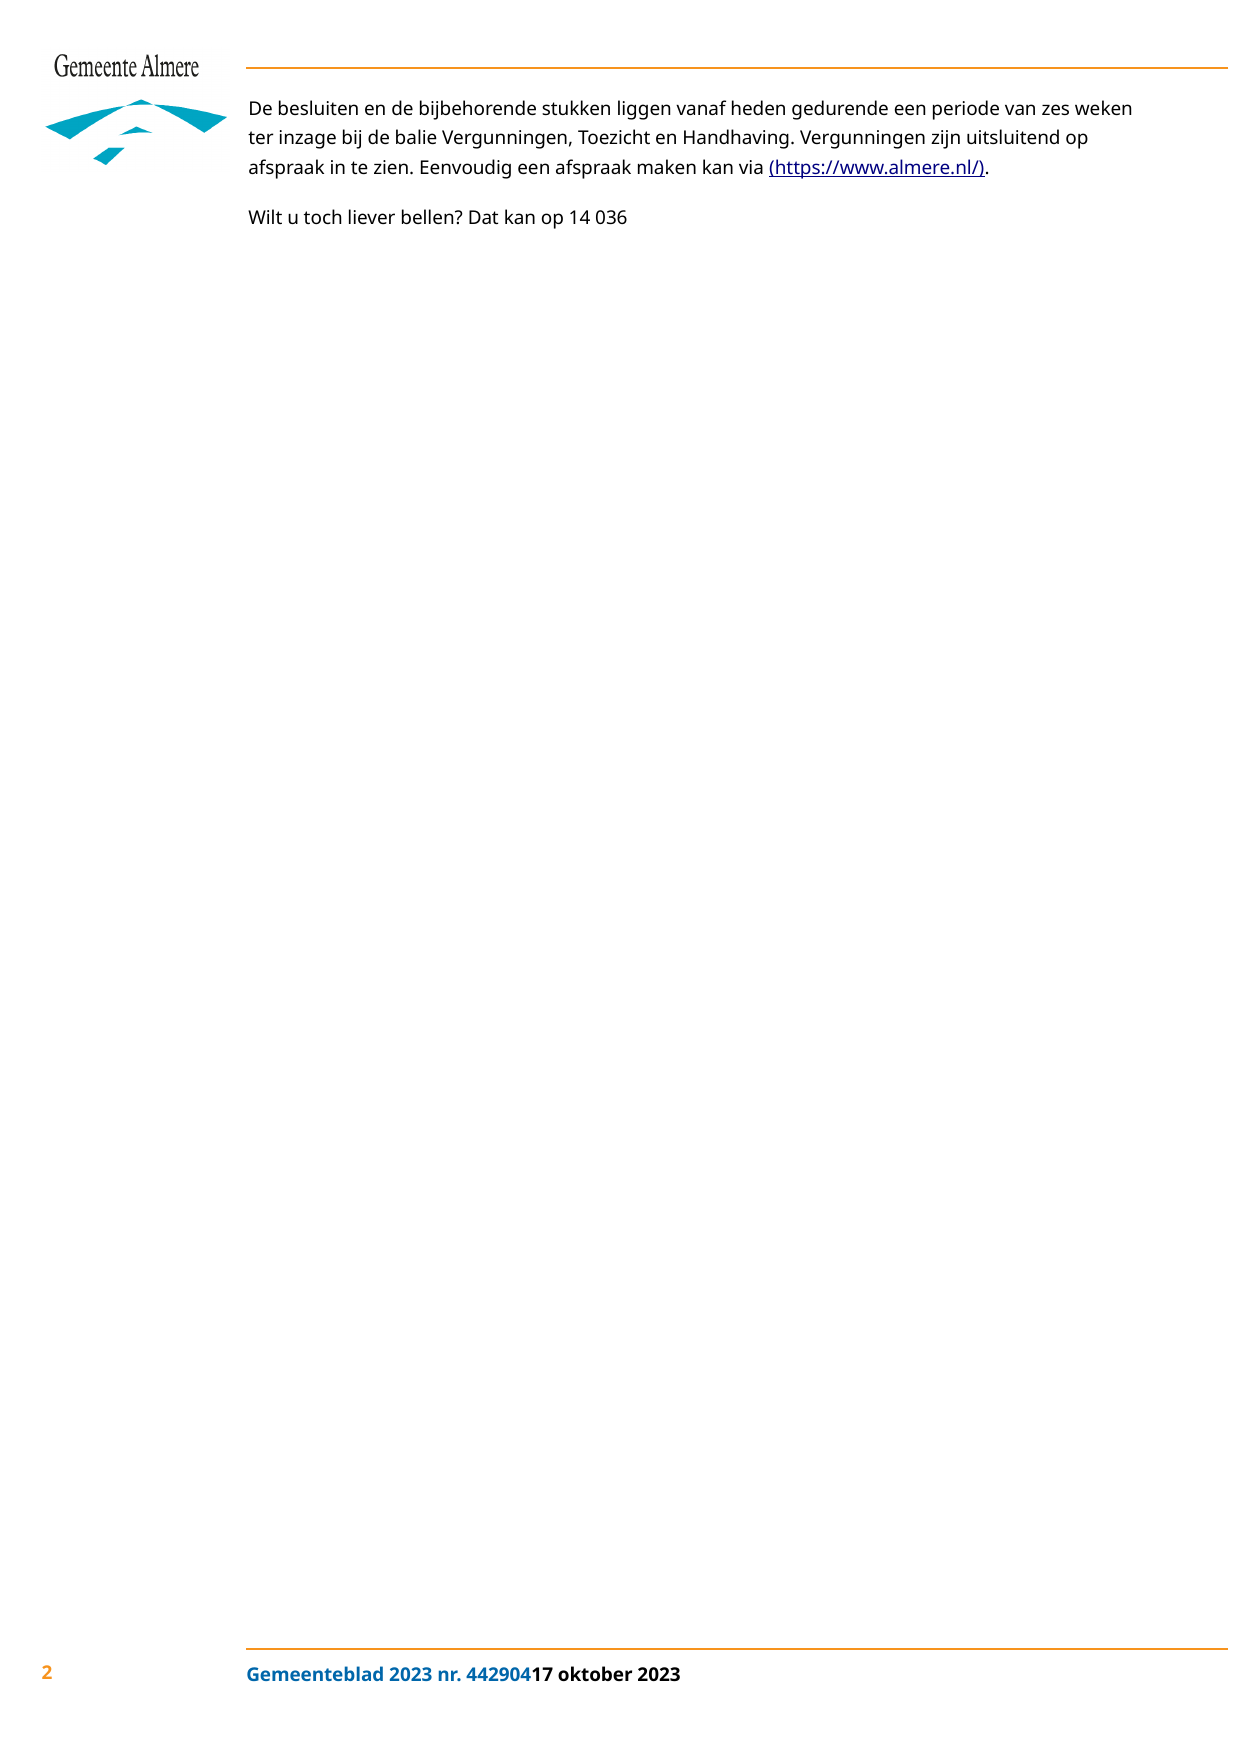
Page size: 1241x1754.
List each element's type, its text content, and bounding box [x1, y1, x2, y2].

picture [41, 47, 231, 172]
text De besluiten en de bijbehorende stukken liggen vanaf heden gedurende een periode van zes weken ter inzage bij de balie Vergunningen, Toezicht en Handhaving. Vergunningen zijn uitsluitend op afspraak in te zien. Eenvoudig een afspraak maken kan via (https://www.almere.nl/). [248, 95, 1152, 180]
text Wilt u toch liever bellen? Dat kan op 14 036 [248, 204, 1152, 230]
